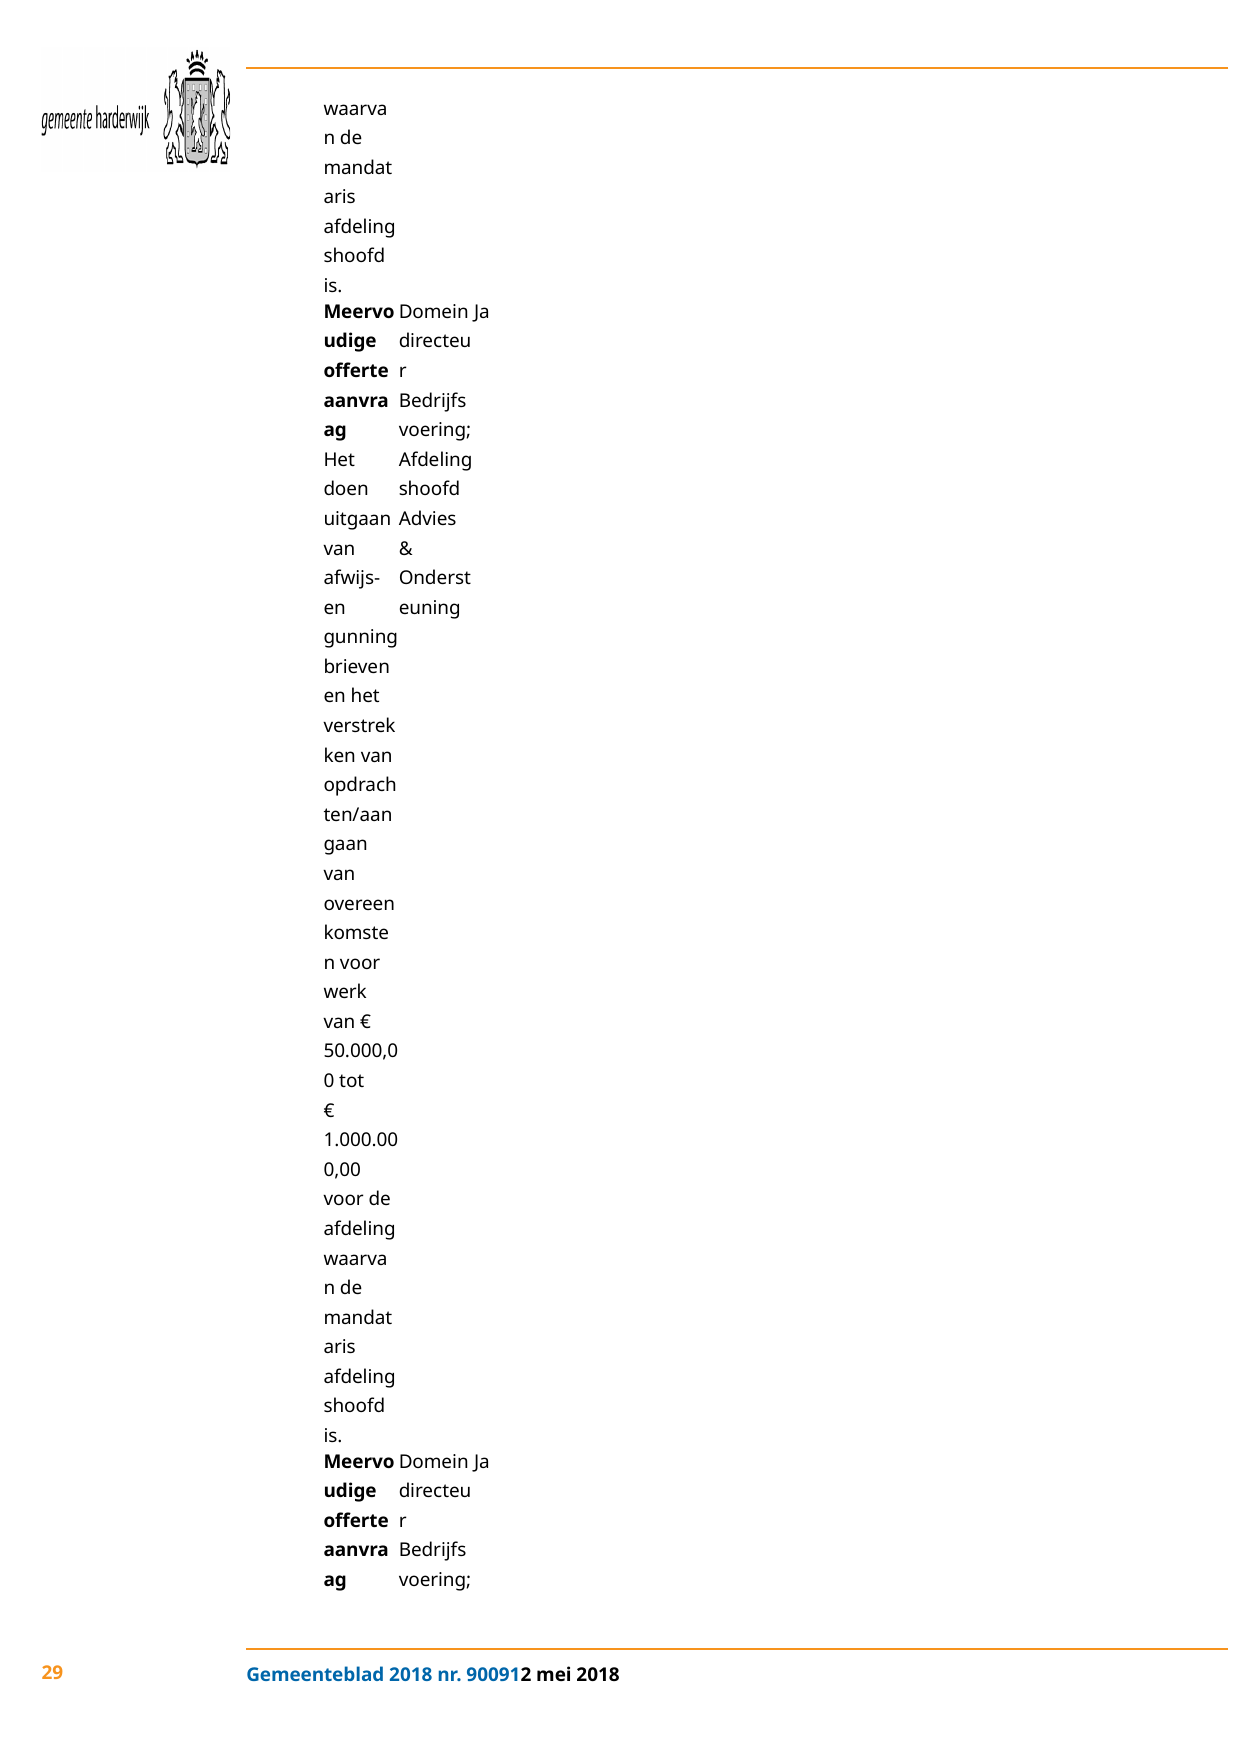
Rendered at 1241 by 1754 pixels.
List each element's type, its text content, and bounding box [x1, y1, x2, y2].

table_cell waarvan de mandataris afdelingshoofd is. [323, 95, 398, 298]
table_cell [248, 298, 323, 1448]
table_cell [474, 95, 549, 298]
table_cell [549, 1448, 624, 1592]
table_cell [248, 95, 323, 298]
table_cell Ja [474, 1448, 549, 1592]
table_cell [549, 298, 624, 1448]
table_cell [549, 95, 624, 298]
table_cell Meervoudige offerteaanvraag [323, 1448, 398, 1592]
table_cell Domeindirecteur Bedrijfsvoering; [399, 1448, 474, 1592]
picture [41, 47, 231, 172]
table_cell Meervoudige offerteaanvraag Het doen uitgaan van afwijs- en gunningbrieven en het verstrekken van opdrachten/aangaan van overeenkomsten voor werk van € 50.000,00 tot € 1.000.000,00 voor de afdeling waarvan de mandataris afdelingshoofd is. [323, 298, 398, 1448]
table_cell Domeindirecteur Bedrijfsvoering; Afdelingshoofd Advies & Ondersteuning [399, 298, 474, 1448]
table_cell [248, 1448, 323, 1592]
table_cell Ja [474, 298, 549, 1448]
table_cell [399, 95, 474, 298]
